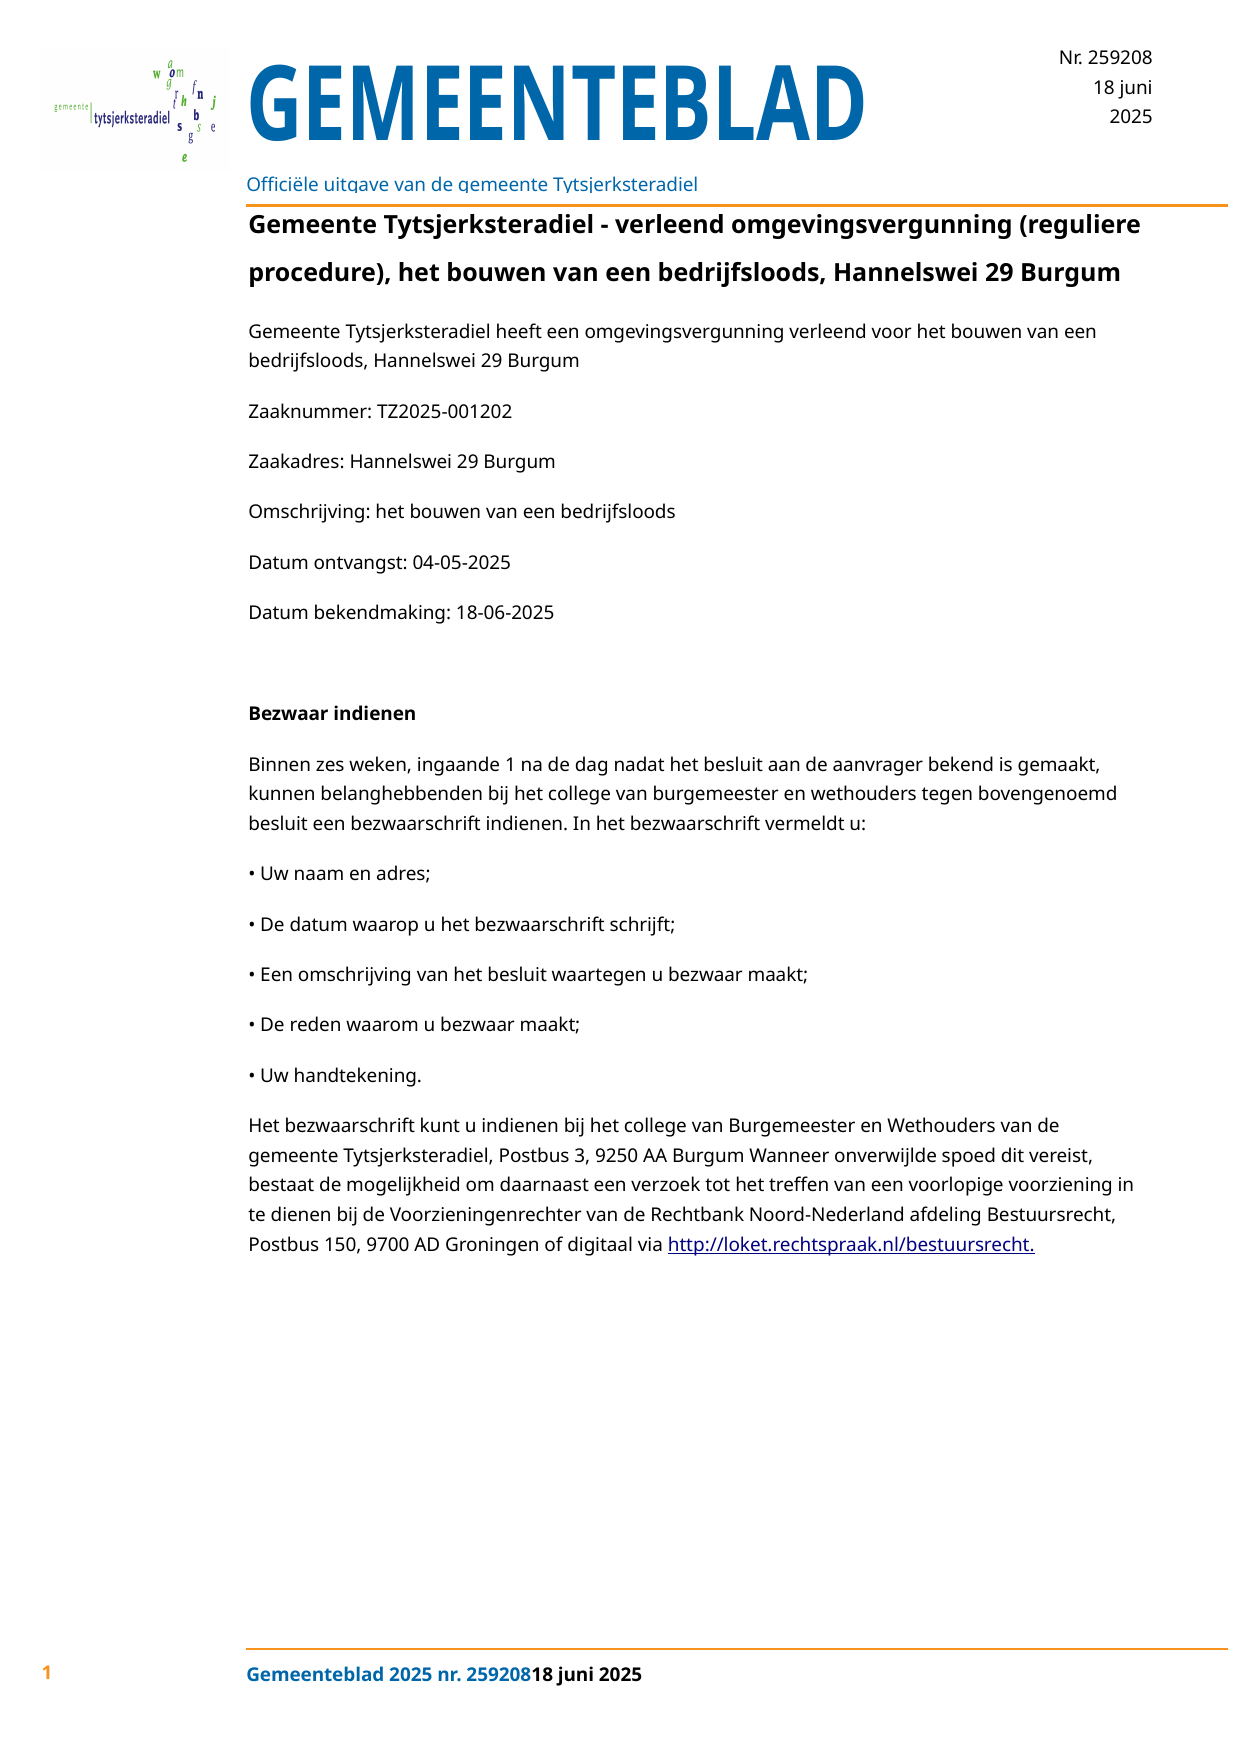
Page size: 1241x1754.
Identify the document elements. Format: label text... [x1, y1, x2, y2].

text Omschrijving: het bouwen van een bedrijfsloods [248, 499, 1152, 524]
text Gemeente Tytsjerksteradiel heeft een omgevingsvergunning verleend voor het bouwen van een bedrijfsloods, Hannelswei 29 Burgum [248, 318, 1152, 373]
text Zaaknummer: TZ2025-001202 [248, 398, 1152, 424]
text • De datum waarop u het bezwaarschrift schrijft; [248, 911, 1152, 937]
text • De reden waarom u bezwaar maakt; [248, 1012, 1152, 1037]
text Datum bekendmaking: 18-06-2025 [248, 599, 1152, 625]
text • Uw handtekening. [248, 1062, 1152, 1088]
text • Uw naam en adres; [248, 860, 1152, 886]
picture [41, 47, 231, 172]
text Datum ontvangst: 04-05-2025 [248, 549, 1152, 575]
text Bezwaar indienen [248, 700, 1152, 726]
text Zaakadres: Hannelswei 29 Burgum [248, 448, 1152, 474]
text Het bezwaarschrift kunt u indienen bij het college van Burgemeester en Wethouders van de gemeente Tytsjerksteradiel, Postbus 3, 9250 AA Burgum Wanneer onverwijlde spoed dit vereist, bestaat de mogelijkheid om daarnaast een verzoek tot het treffen van een voorlopige voorziening in te dienen bij de Voorzieningenrechter van de Rechtbank Noord-Nederland afdeling Bestuursrecht, Postbus 150, 9700 AD Groningen of digitaal via http://loket.rechtspraak.nl/bestuursrecht. [248, 1112, 1152, 1257]
text Gemeente Tytsjerksteradiel - verleend omgevingsvergunning (reguliere procedure), het bouwen van een bedrijfsloods, Hannelswei 29 Burgum [248, 207, 1152, 288]
text Binnen zes weken, ingaande 1 na de dag nadat het besluit aan de aanvrager bekend is gemaakt, kunnen belanghebbenden bij het college van burgemeester en wethouders tegen bovengenoemd besluit een bezwaarschrift indienen. In het bezwaarschrift vermeldt u: [248, 751, 1152, 836]
text • Een omschrijving van het besluit waartegen u bezwaar maakt; [248, 961, 1152, 987]
